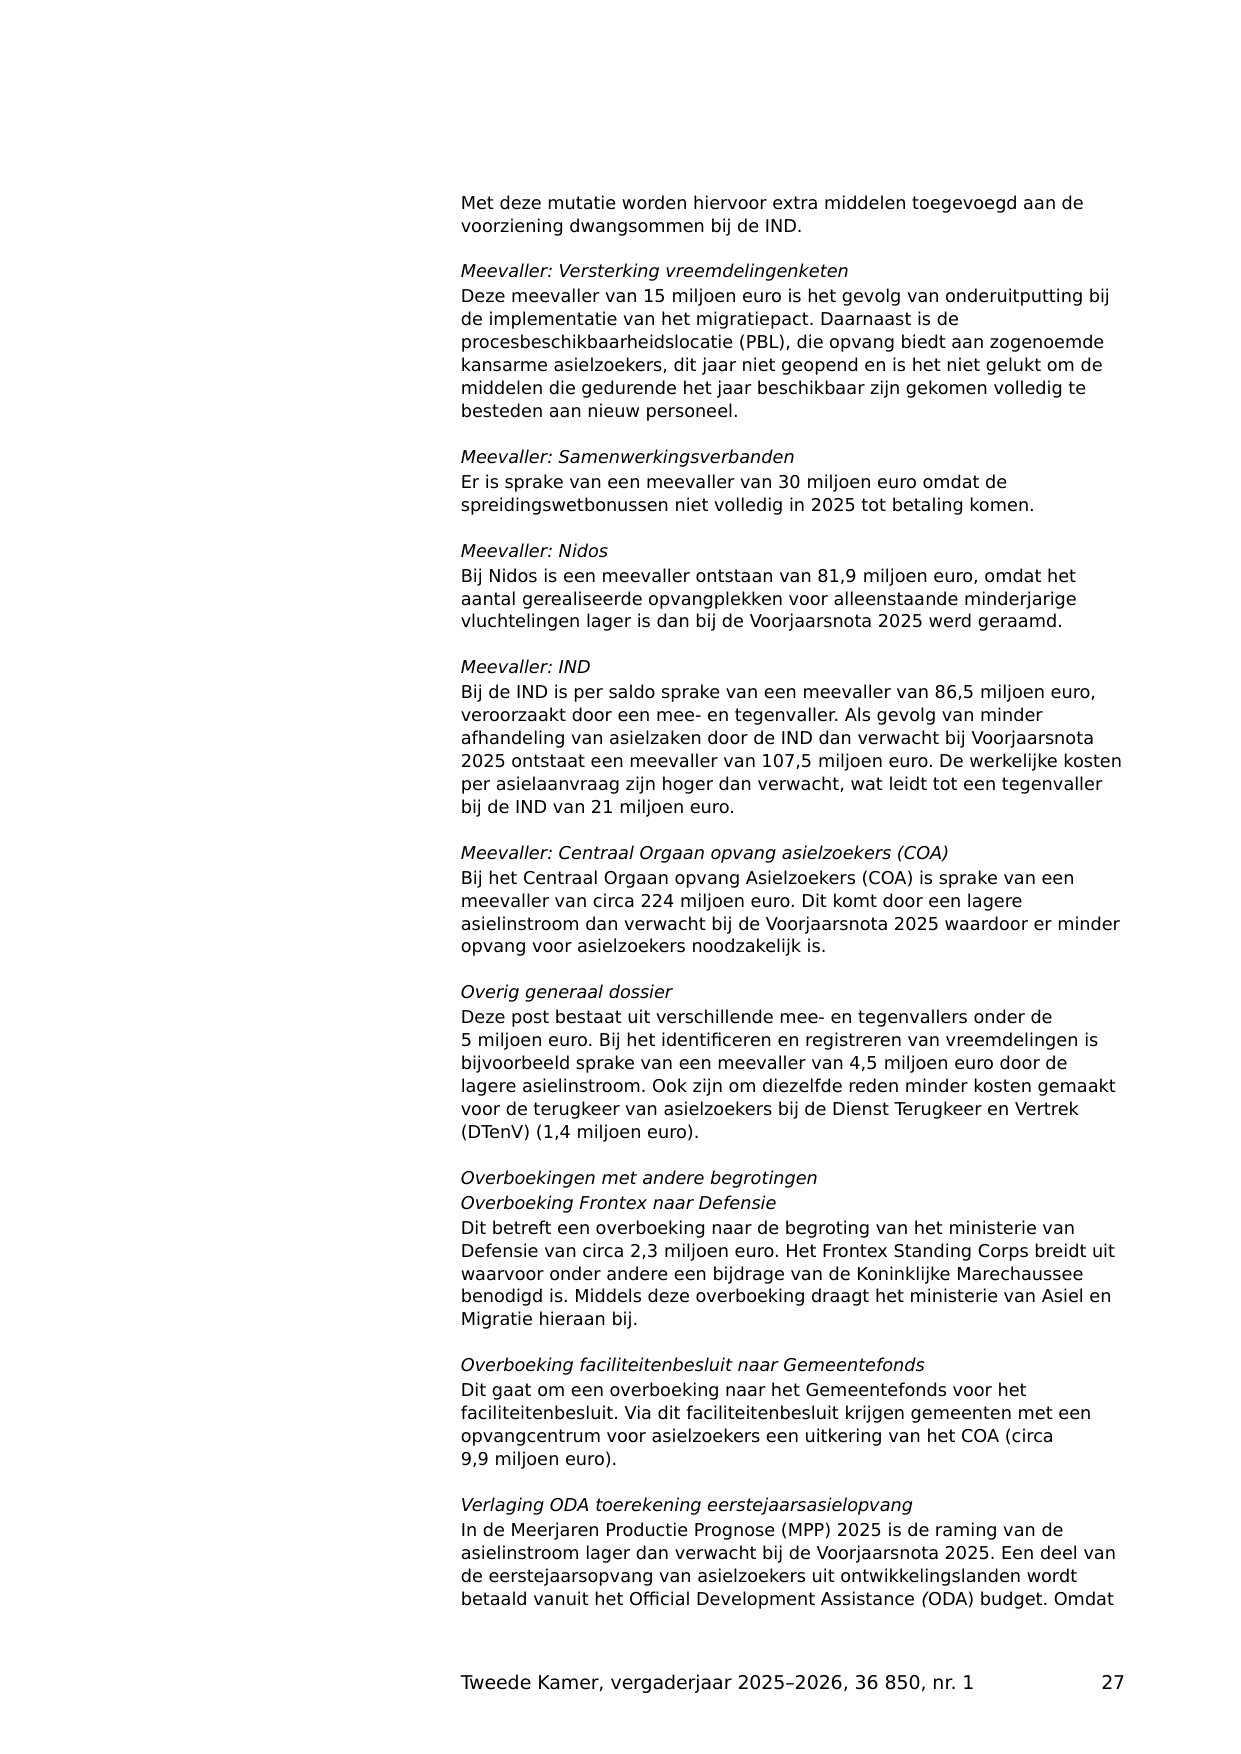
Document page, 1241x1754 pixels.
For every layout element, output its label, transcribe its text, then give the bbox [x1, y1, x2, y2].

text Meevaller: IND [461, 655, 1125, 678]
text Overboekingen met andere begrotingen [461, 1166, 1125, 1189]
text Meevaller: Centraal Orgaan opvang asielzoekers (COA) [461, 841, 1125, 864]
text In de Meerjaren Productie Prognose (MPP) 2025 is de raming van de asielinstroom lager dan verwacht bĳ de Voorjaarsnota 2025. Een deel van de eerstejaarsopvang van asielzoekers uit ontwikkelingslanden wordt betaald vanuit het Official Development Assistance (ODA) budget. Omdat [461, 1518, 1125, 1609]
text Dit gaat om een overboeking naar het Gemeentefonds voor het faciliteitenbesluit. Via dit faciliteitenbesluit krijgen gemeenten met een opvangcentrum voor asielzoekers een uitkering van het COA (circa 9,9 miljoen euro). [461, 1378, 1125, 1470]
text Overboeking faciliteitenbesluit naar Gemeentefonds [461, 1353, 1125, 1376]
text Deze post bestaat uit verschillende mee- en tegenvallers onder de 5 miljoen euro. Bij het identificeren en registreren van vreemdelingen is bijvoorbeeld sprake van een meevaller van 4,5 miljoen euro door de lagere asielinstroom. Ook zijn om diezelfde reden minder kosten gemaakt voor de terugkeer van asielzoekers bij de Dienst Terugkeer en Vertrek (DTenV) (1,4 miljoen euro). [461, 1005, 1125, 1143]
text Bij de IND is per saldo sprake van een meevaller van 86,5 miljoen euro, veroorzaakt door een mee- en tegenvaller. Als gevolg van minder afhandeling van asielzaken door de IND dan verwacht bij Voorjaarsnota 2025 ontstaat een meevaller van 107,5 miljoen euro. De werkelijke kosten per asielaanvraag zijn hoger dan verwacht, wat leidt tot een tegenvaller bij de IND van 21 miljoen euro. [461, 680, 1125, 818]
text Deze meevaller van 15 miljoen euro is het gevolg van onderuitputting bij de implementatie van het migratiepact. Daarnaast is de procesbeschikbaarheidslocatie (PBL), die opvang biedt aan zogenoemde kansarme asielzoekers, dit jaar niet geopend en is het niet gelukt om de middelen die gedurende het jaar beschikbaar zijn gekomen volledig te besteden aan nieuw personeel. [461, 284, 1125, 422]
text Dit betreft een overboeking naar de begroting van het ministerie van Defensie van circa 2,3 miljoen euro. Het Frontex Standing Corps breidt uit waarvoor onder andere een bijdrage van de Koninklijke Marechaussee benodigd is. Middels deze overboeking draagt het ministerie van Asiel en Migratie hieraan bij. [461, 1216, 1125, 1330]
text Meevaller: Nidos [461, 539, 1125, 562]
text Meevaller: Samenwerkingsverbanden [461, 445, 1125, 468]
text Met deze mutatie worden hiervoor extra middelen toegevoegd aan de voorziening dwangsommen bij de IND. [461, 191, 1125, 237]
text Bij Nidos is een meevaller ontstaan van 81,9 miljoen euro, omdat het aantal gerealiseerde opvangplekken voor alleenstaande minderjarige vluchtelingen lager is dan bij de Voorjaarsnota 2025 werd geraamd. [461, 564, 1125, 632]
text Overig generaal dossier [461, 980, 1125, 1003]
text Bij het Centraal Orgaan opvang Asielzoekers (COA) is sprake van een meevaller van circa 224 miljoen euro. Dit komt door een lagere asielinstroom dan verwacht bij de Voorjaarsnota 2025 waardoor er minder opvang voor asielzoekers noodzakelijk is. [461, 866, 1125, 957]
text Meevaller: Versterking vreemdelingenketen [461, 259, 1125, 282]
text Verlaging ODA toerekening eerstejaarsasielopvang [461, 1493, 1125, 1516]
text Er is sprake van een meevaller van 30 miljoen euro omdat de spreidingswetbonussen niet volledig in 2025 tot betaling komen. [461, 470, 1125, 516]
text Overboeking Frontex naar Defensie [461, 1191, 1125, 1214]
